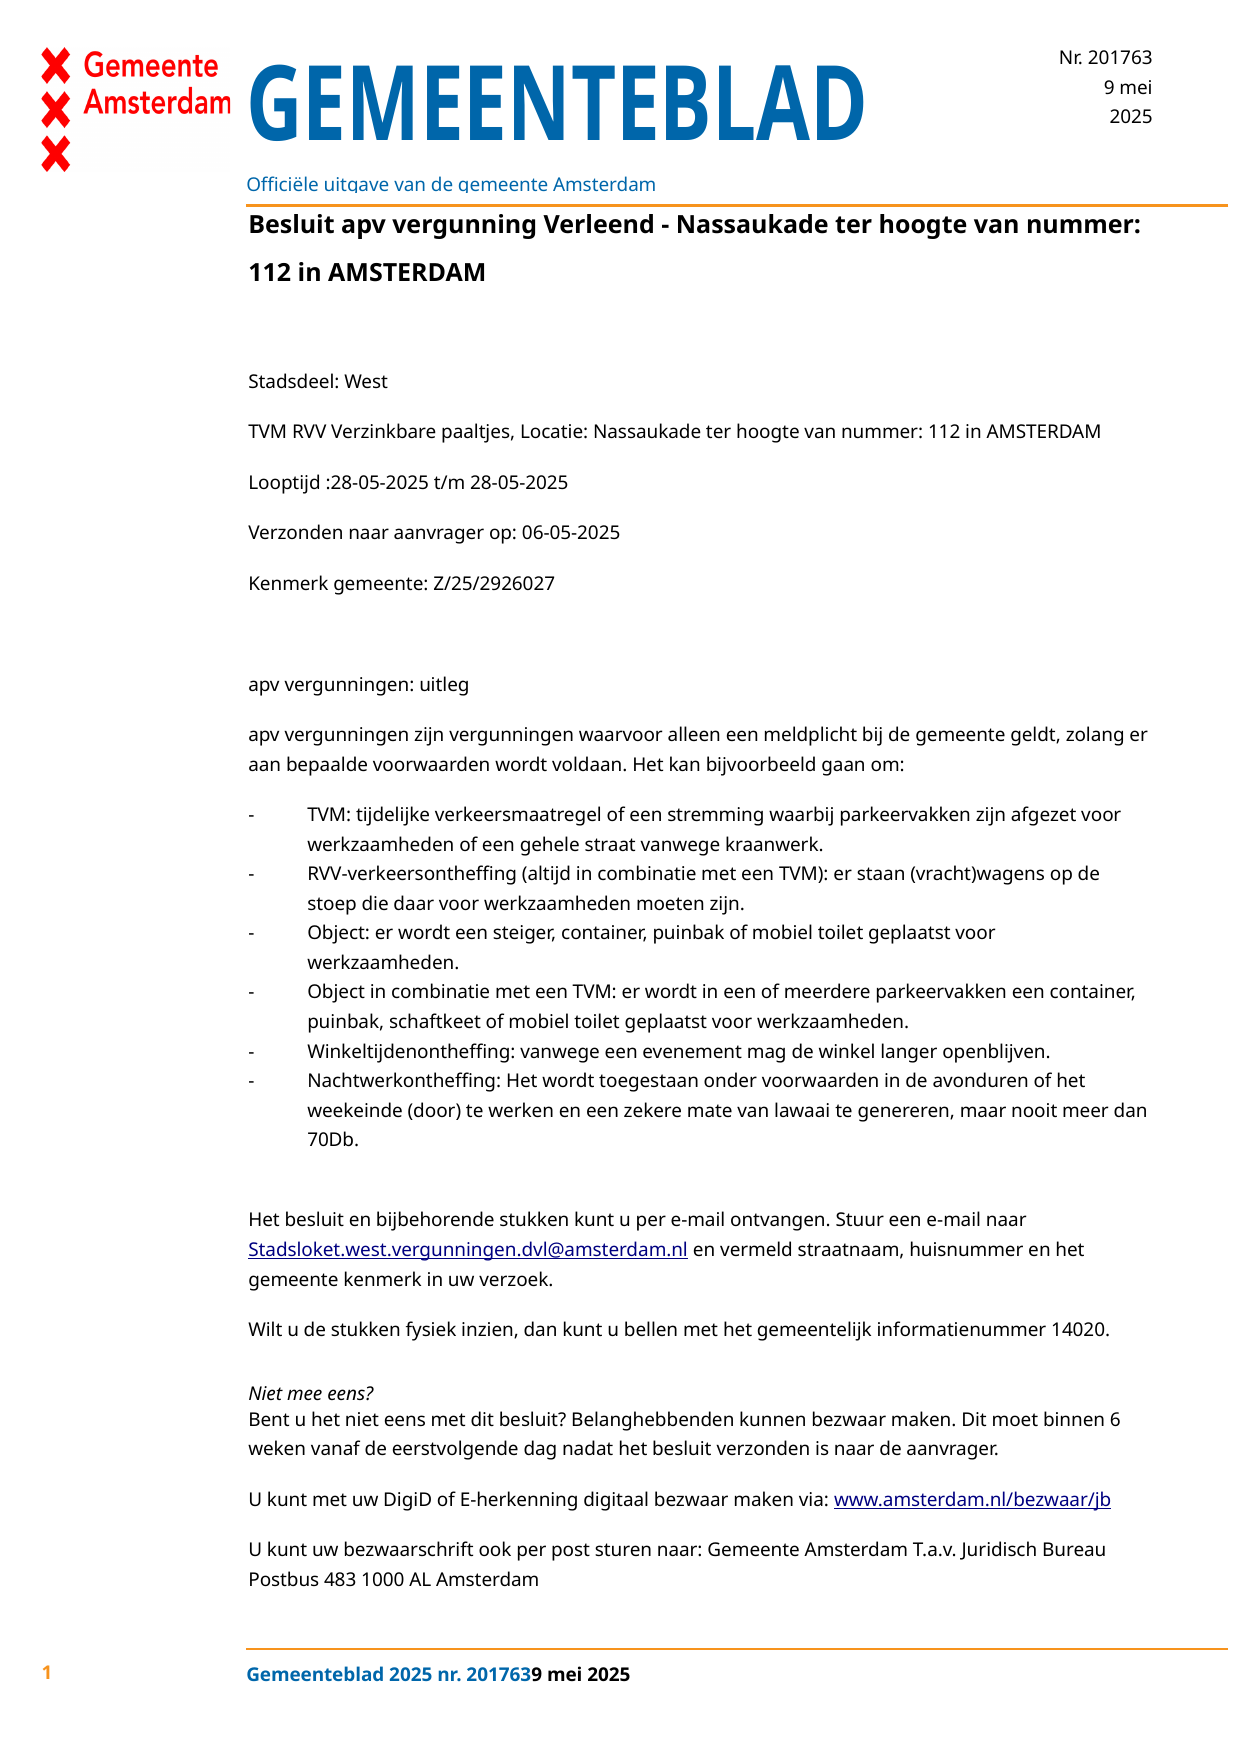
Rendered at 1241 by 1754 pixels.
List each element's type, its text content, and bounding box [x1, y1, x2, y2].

text U kunt uw bezwaarschrift ook per post sturen naar: Gemeente Amsterdam T.a.v. Juridisch Bureau Postbus 483 1000 AL Amsterdam [248, 1536, 1152, 1592]
text Bent u het niet eens met dit besluit? Belanghebbenden kunnen bezwaar maken. Dit moet binnen 6 weken vanaf de eerstvolgende dag nadat het besluit verzonden is naar de aanvrager. [248, 1406, 1152, 1461]
text Besluit apv vergunning Verleend - Nassaukade ter hoogte van nummer: 112 in AMSTERDAM [248, 207, 1152, 288]
text TVM RVV Verzinkbare paaltjes, Locatie: Nassaukade ter hoogte van nummer: 112 in AMSTERDAM [248, 419, 1152, 444]
list Object in combinatie met een TVM: er wordt in een of meerdere parkeervakken een container, puinbak, schaftkeet of mobiel toilet geplaatst voor werkzaamheden. [248, 979, 1152, 1034]
text Stadsdeel: West [248, 368, 1152, 394]
list Winkeltijdenontheffing: vanwege een evenement mag de winkel langer openblijven. [248, 1038, 1152, 1064]
text apv vergunningen zijn vergunningen waarvoor alleen een meldplicht bij de gemeente geldt, zolang er aan bepaalde voorwaarden wordt voldaan. Het kan bijvoorbeeld gaan om: [248, 721, 1152, 777]
text Looptijd :28-05-2025 t/m 28-05-2025 [248, 469, 1152, 495]
list Object: er wordt een steiger, container, puinbak of mobiel toilet geplaatst voor werkzaamheden. [248, 919, 1152, 975]
list RVV-verkeersontheffing (altijd in combinatie met een TVM): er staan (vracht)wagens op de stoep die daar voor werkzaamheden moeten zijn. [248, 860, 1152, 916]
text apv vergunningen: uitleg [248, 671, 1152, 697]
text Kenmerk gemeente: Z/25/2926027 [248, 570, 1152, 596]
text Verzonden naar aanvrager op: 06-05-2025 [248, 519, 1152, 545]
text Het besluit en bijbehorende stukken kunt u per e-mail ontvangen. Stuur een e-mail naar Stadsloket.west.vergunningen.dvl@amsterdam.nl en vermeld straatnaam, huisnummer en het gemeente kenmerk in uw verzoek. [248, 1207, 1152, 1292]
list Nachtwerkontheffing: Het wordt toegestaan onder voorwaarden in de avonduren of het weekeinde (door) te werken en een zekere mate van lawaai te genereren, maar nooit meer dan 70Db. [248, 1067, 1152, 1152]
text Wilt u de stukken fysiek inzien, dan kunt u bellen met het gemeentelijk informatienummer 14020. [248, 1316, 1152, 1342]
picture [41, 47, 231, 172]
list TVM: tijdelijke verkeersmaatregel of een stremming waarbij parkeervakken zijn afgezet voor werkzaamheden of een gehele straat vanwege kraanwerk. [248, 801, 1152, 857]
text Niet mee eens? [248, 1380, 1152, 1406]
text U kunt met uw DigiD of E-herkenning digitaal bezwaar maken via: www.amsterdam.nl/bezwaar/jb [248, 1486, 1152, 1512]
